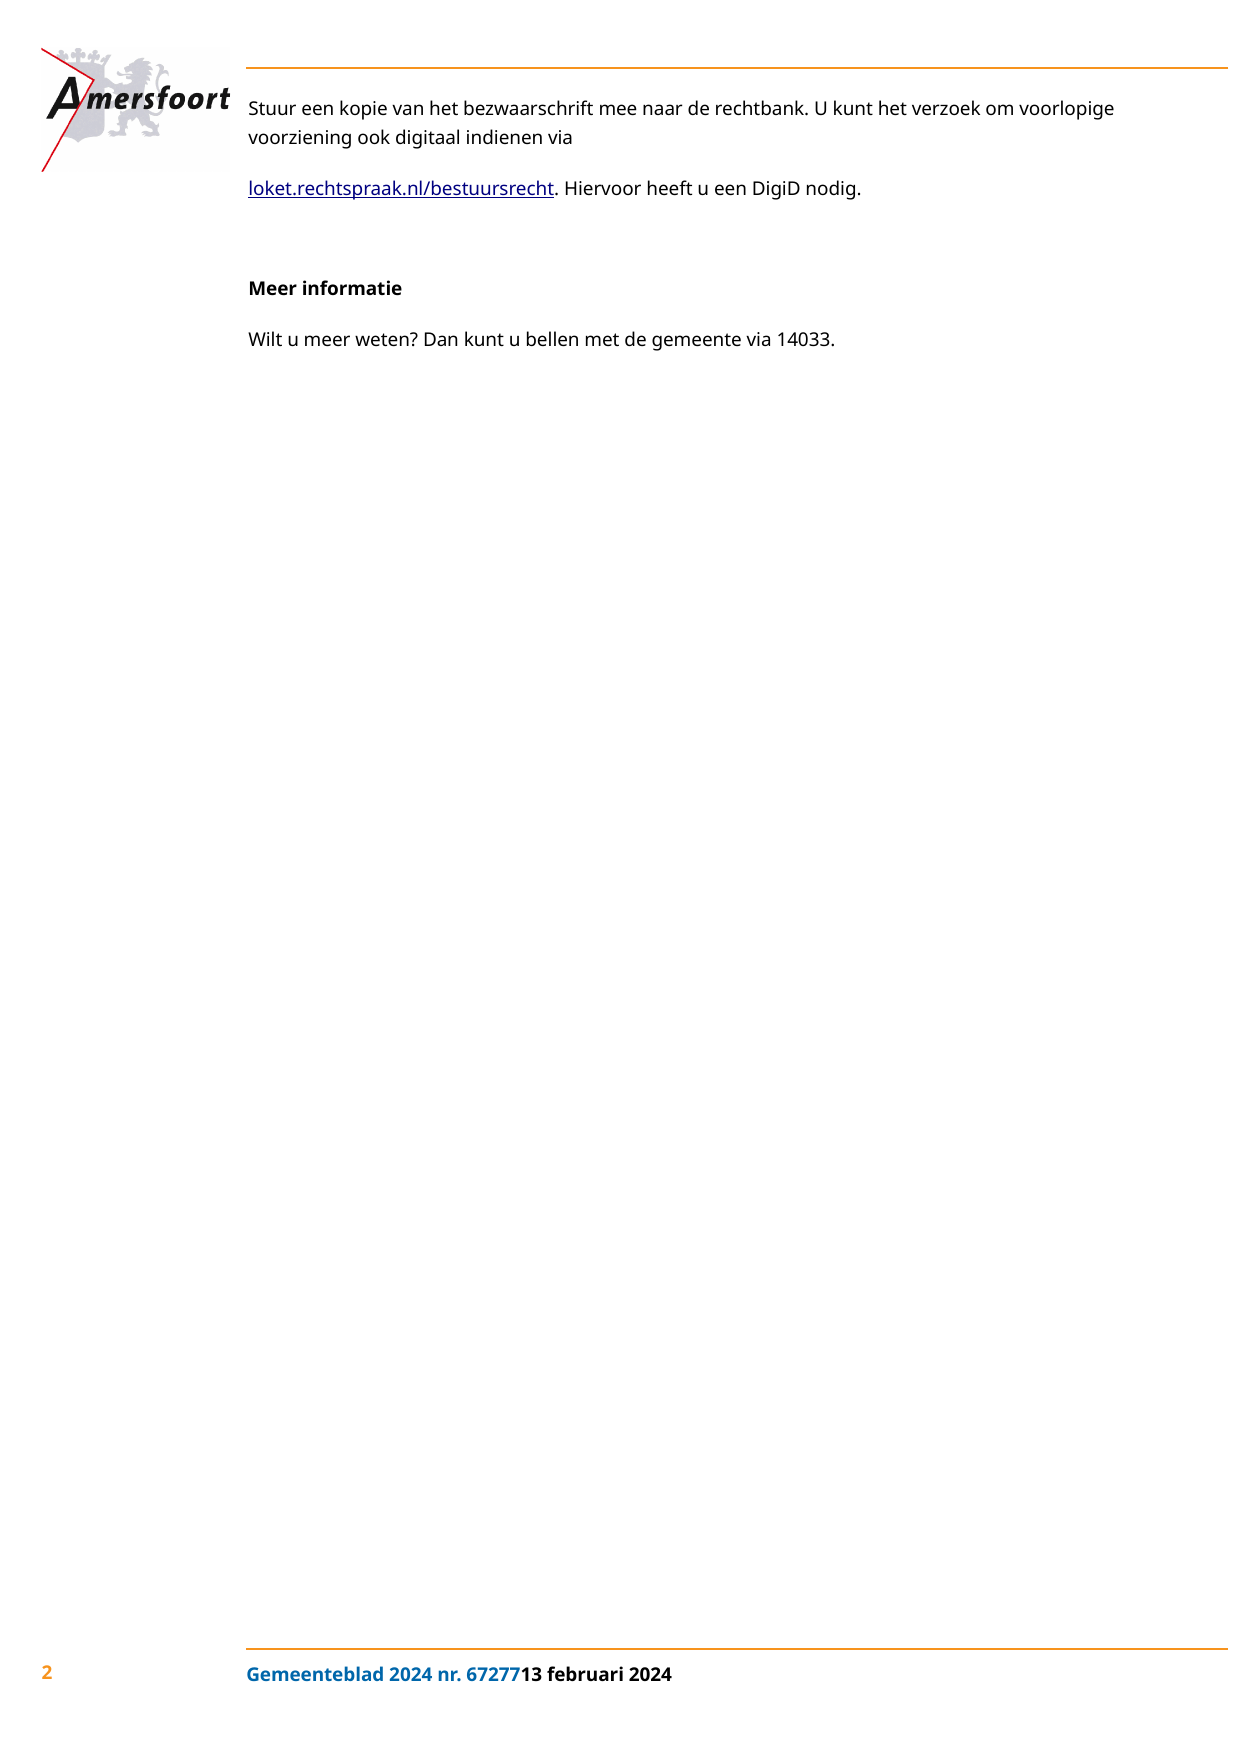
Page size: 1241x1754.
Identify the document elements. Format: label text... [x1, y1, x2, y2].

text loket.rechtspraak.nl/bestuursrecht. Hiervoor heeft u een DigiD nodig. [248, 175, 1152, 201]
text Wilt u meer weten? Dan kunt u bellen met de gemeente via 14033. [248, 326, 1152, 352]
text Meer informatie [248, 276, 1152, 301]
text Stuur een kopie van het bezwaarschrift mee naar de rechtbank. U kunt het verzoek om voorlopige voorziening ook digitaal indienen via [248, 95, 1152, 150]
picture [41, 47, 231, 172]
